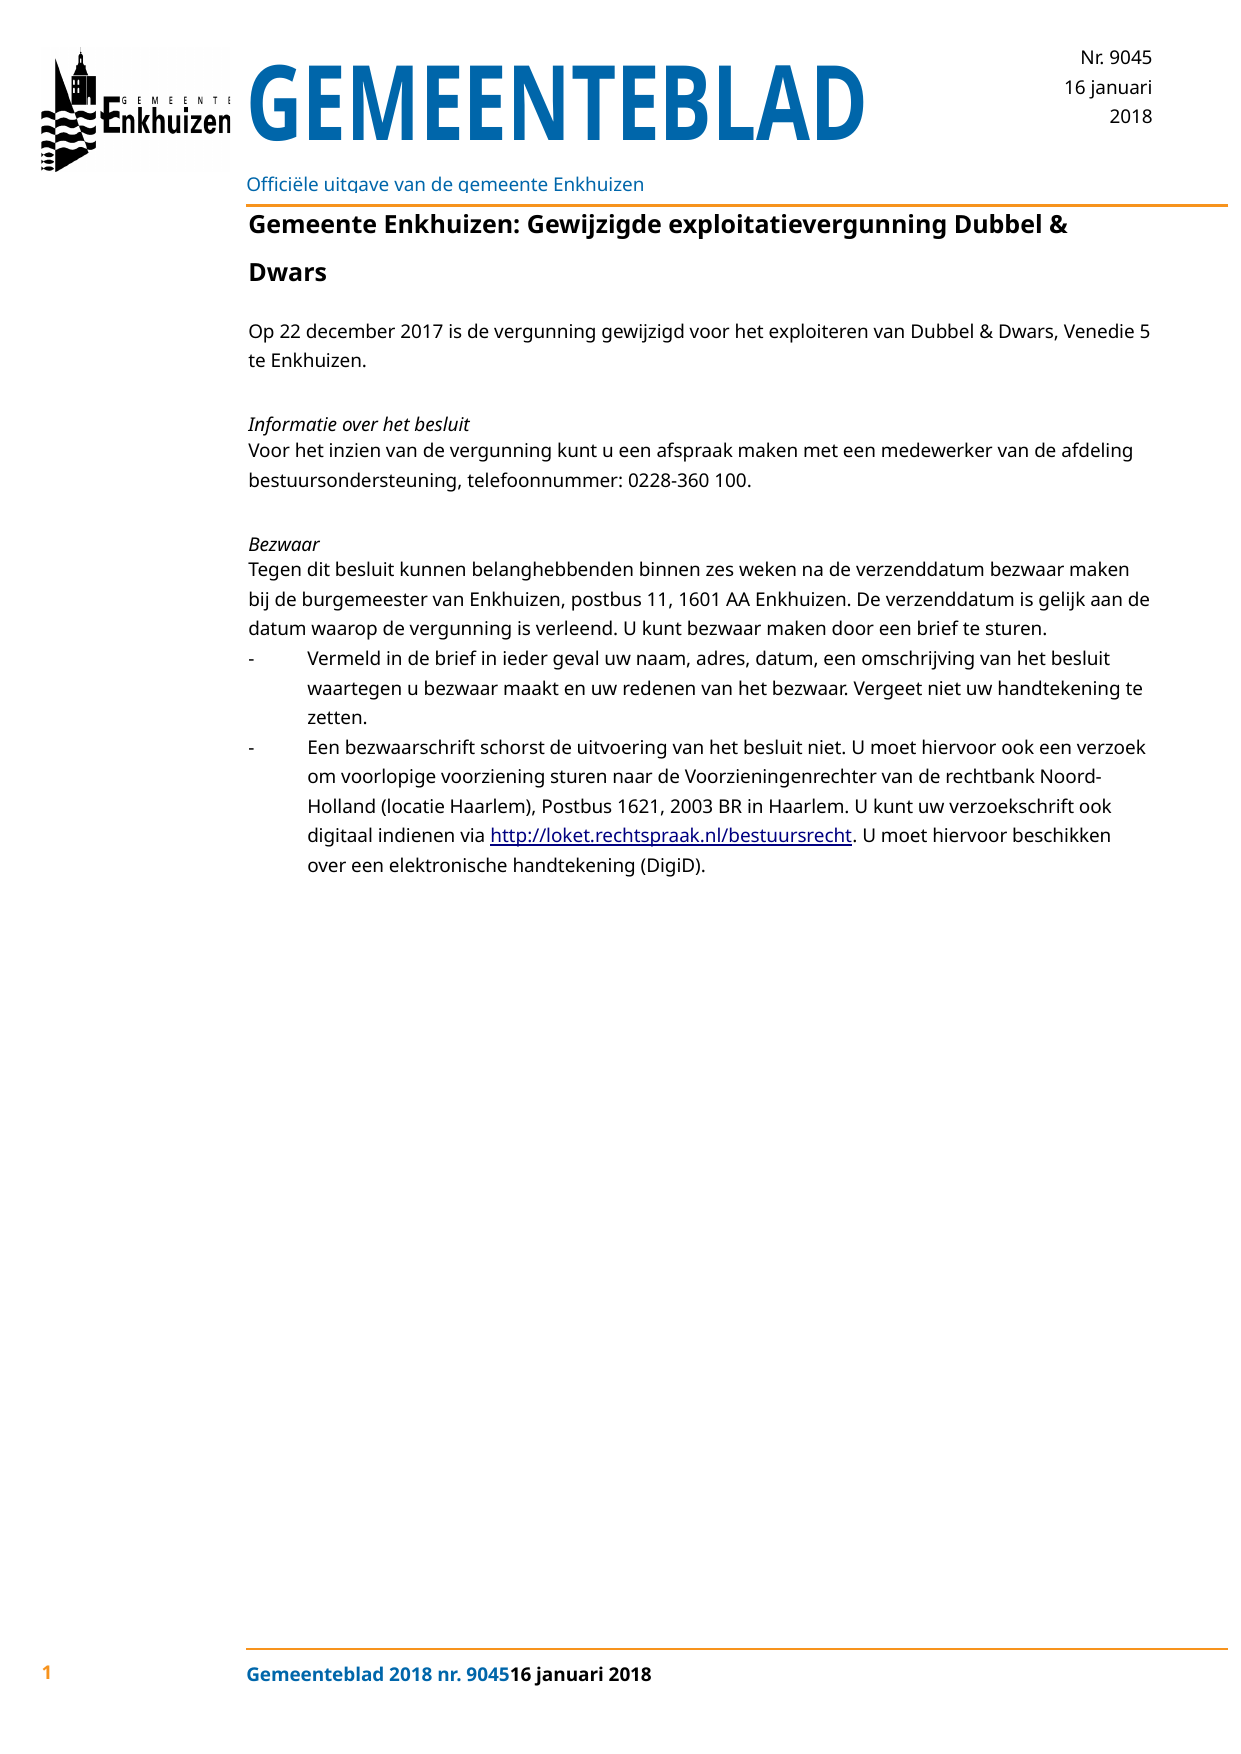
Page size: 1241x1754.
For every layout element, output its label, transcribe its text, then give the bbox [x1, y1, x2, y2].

text Informatie over het besluit [248, 411, 1152, 437]
text Bezwaar [248, 531, 1152, 556]
list Vermeld in de brief in ieder geval uw naam, adres, datum, een omschrijving van het besluit waartegen u bezwaar maakt en uw redenen van het bezwaar. Vergeet niet uw handtekening te zetten. [248, 645, 1152, 730]
text Voor het inzien van de vergunning kunt u een afspraak maken met een medewerker van de afdeling bestuursondersteuning, telefoonnummer: 0228-360 100. [248, 437, 1152, 492]
text Tegen dit besluit kunnen belanghebbenden binnen zes weken na de verzenddatum bezwaar maken bij de burgemeester van Enkhuizen, postbus 11, 1601 AA Enkhuizen. De verzenddatum is gelijk aan de datum waarop de vergunning is verleend. U kunt bezwaar maken door een brief te sturen. [248, 556, 1152, 641]
text Gemeente Enkhuizen: Gewijzigde exploitatievergunning Dubbel & Dwars [248, 207, 1152, 288]
text Op 22 december 2017 is de vergunning gewijzigd voor het exploiteren van Dubbel & Dwars, Venedie 5 te Enkhuizen. [248, 318, 1152, 373]
picture [41, 47, 231, 172]
list Een bezwaarschrift schorst de uitvoering van het besluit niet. U moet hiervoor ook een verzoek om voorlopige voorziening sturen naar de Voorzieningenrechter van de rechtbank Noord-Holland (locatie Haarlem), Postbus 1621, 2003 BR in Haarlem. U kunt uw verzoekschrift ook digitaal indienen via http://loket.rechtspraak.nl/bestuursrecht. U moet hiervoor beschikken over een elektronische handtekening (DigiD). [248, 734, 1152, 878]
